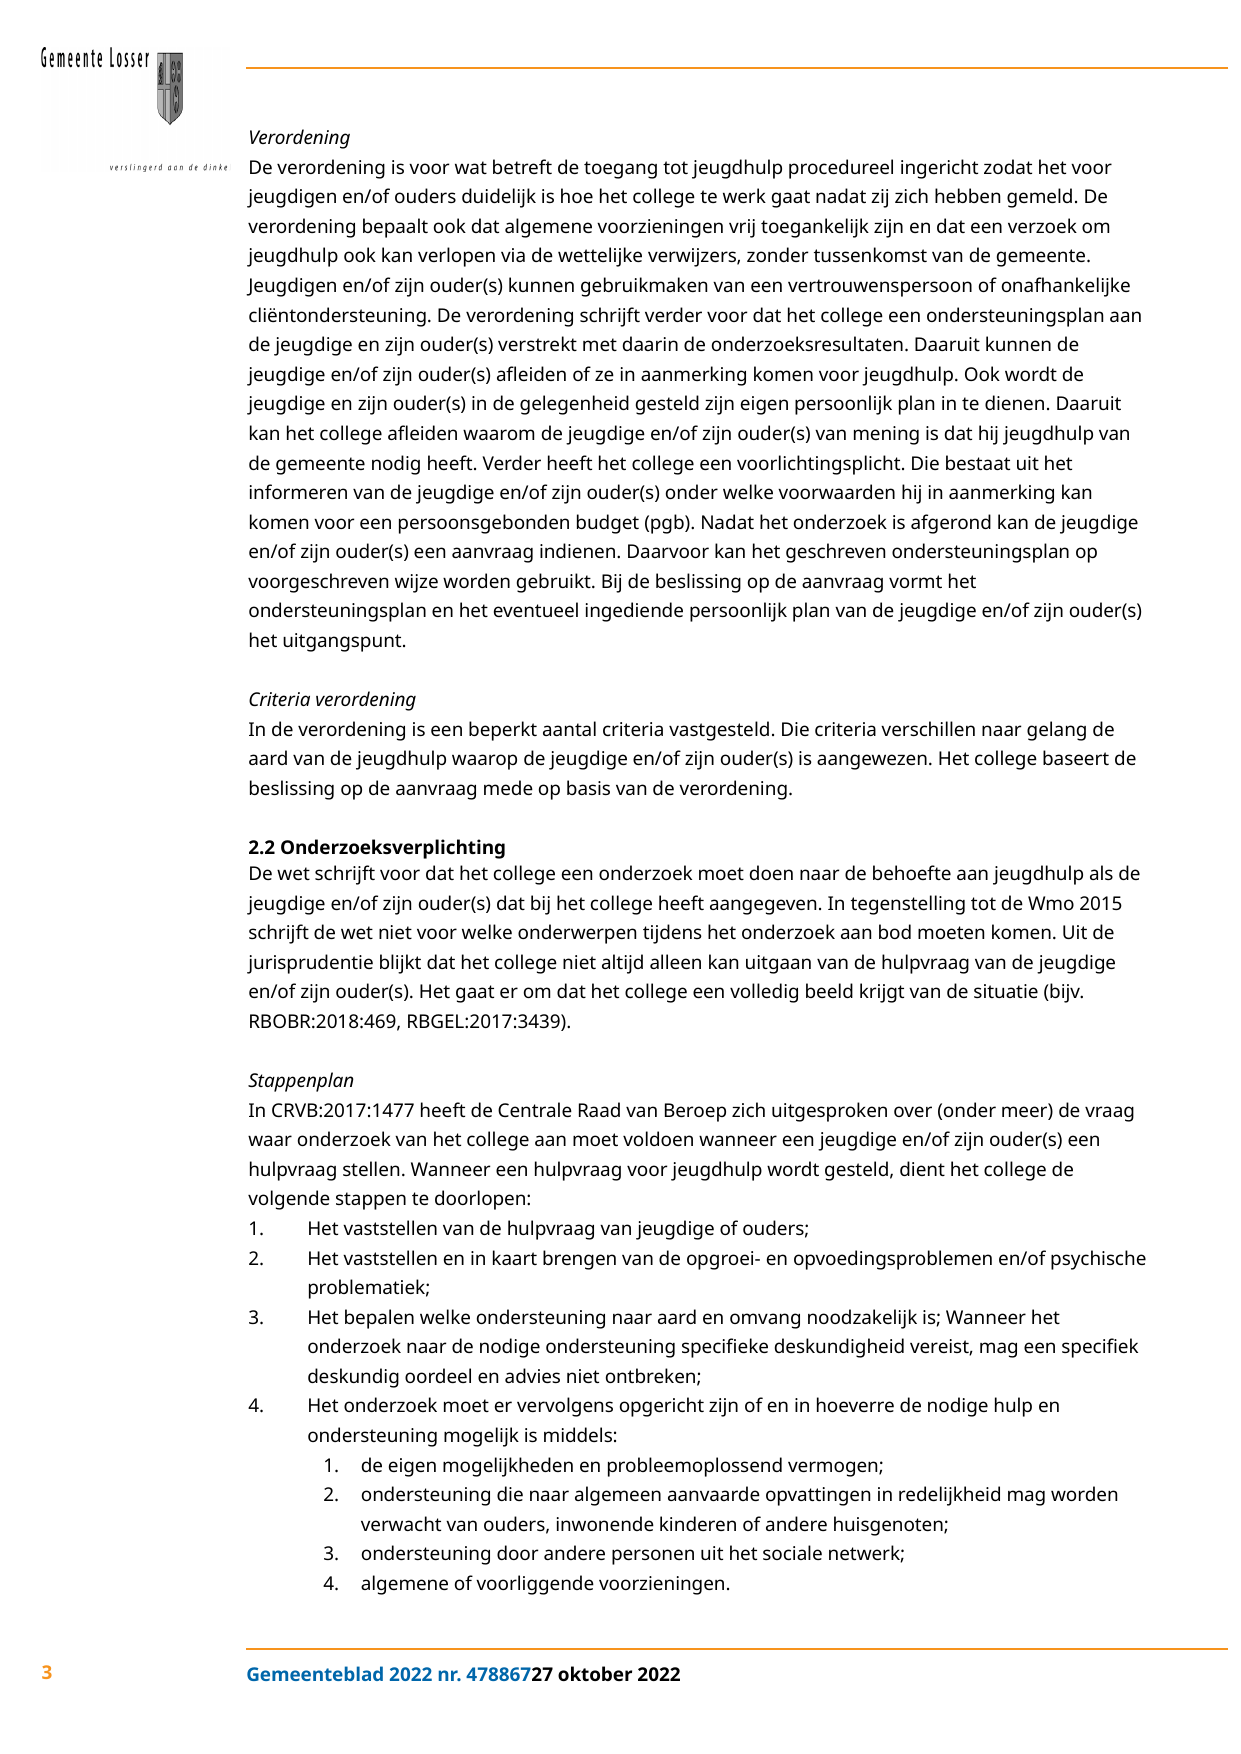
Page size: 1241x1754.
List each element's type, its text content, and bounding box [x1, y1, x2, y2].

text 2.2 Onderzoeksverplichting [248, 834, 1152, 860]
text Criteria verordening [248, 686, 1152, 712]
list Het vaststellen van de hulpvraag van jeugdige of ouders; [248, 1215, 1152, 1241]
list ondersteuning die naar algemeen aanvaarde opvattingen in redelijkheid mag worden verwacht van ouders, inwonende kinderen of andere huisgenoten; [323, 1481, 1152, 1537]
picture [41, 47, 231, 172]
text Verordening [248, 124, 1152, 150]
list ondersteuning door andere personen uit het sociale netwerk; [323, 1541, 1152, 1566]
list Het bepalen welke ondersteuning naar aard en omvang noodzakelijk is; Wanneer het onderzoek naar de nodige ondersteuning specifieke deskundigheid vereist, mag een specifiek deskundig oordeel en advies niet ontbreken; [248, 1304, 1152, 1389]
text In de verordening is een beperkt aantal criteria vastgesteld. Die criteria verschillen naar gelang de aard van de jeugdhulp waarop de jeugdige en/of zijn ouder(s) is aangewezen. Het college baseert de beslissing op de aanvraag mede op basis van de verordening. [248, 716, 1152, 801]
text Stappenplan [248, 1067, 1152, 1093]
list de eigen mogelijkheden en probleemoplossend vermogen; [323, 1452, 1152, 1477]
list Het vaststellen en in kaart brengen van de opgroei- en opvoedingsproblemen en/of psychische problematiek; [248, 1245, 1152, 1300]
text In CRVB:2017:1477 heeft de Centrale Raad van Beroep zich uitgesproken over (onder meer) de vraag waar onderzoek van het college aan moet voldoen wanneer een jeugdige en/of zijn ouder(s) een hulpvraag stellen. Wanneer een hulpvraag voor jeugdhulp wordt gesteld, dient het college de volgende stappen te doorlopen: [248, 1097, 1152, 1211]
list algemene of voorliggende voorzieningen. [323, 1570, 1152, 1596]
text De wet schrijft voor dat het college een onderzoek moet doen naar de behoefte aan jeugdhulp als de jeugdige en/of zijn ouder(s) dat bij het college heeft aangegeven. In tegenstelling tot de Wmo 2015 schrijft de wet niet voor welke onderwerpen tijdens het onderzoek aan bod moeten komen. Uit de jurisprudentie blijkt dat het college niet altijd alleen kan uitgaan van de hulpvraag van de jeugdige en/of zijn ouder(s). Het gaat er om dat het college een volledig beeld krijgt van de situatie (bijv. RBOBR:2018:469, RBGEL:2017:3439). [248, 860, 1152, 1034]
text De verordening is voor wat betreft de toegang tot jeugdhulp procedureel ingericht zodat het voor jeugdigen en/of ouders duidelijk is hoe het college te werk gaat nadat zij zich hebben gemeld. De verordening bepaalt ook dat algemene voorzieningen vrij toegankelijk zijn en dat een verzoek om jeugdhulp ook kan verlopen via de wettelijke verwijzers, zonder tussenkomst van de gemeente. Jeugdigen en/of zijn ouder(s) kunnen gebruikmaken van een vertrouwenspersoon of onafhankelijke cliëntondersteuning. De verordening schrijft verder voor dat het college een ondersteuningsplan aan de jeugdige en zijn ouder(s) verstrekt met daarin de onderzoeksresultaten. Daaruit kunnen de jeugdige en/of zijn ouder(s) afleiden of ze in aanmerking komen voor jeugdhulp. Ook wordt de jeugdige en zijn ouder(s) in de gelegenheid gesteld zijn eigen persoonlijk plan in te dienen. Daaruit kan het college afleiden waarom de jeugdige en/of zijn ouder(s) van mening is dat hij jeugdhulp van de gemeente nodig heeft. Verder heeft het college een voorlichtingsplicht. Die bestaat uit het informeren van de jeugdige en/of zijn ouder(s) onder welke voorwaarden hij in aanmerking kan komen voor een persoonsgebonden budget (pgb). Nadat het onderzoek is afgerond kan de jeugdige en/of zijn ouder(s) een aanvraag indienen. Daarvoor kan het geschreven ondersteuningsplan op voorgeschreven wijze worden gebruikt. Bij de beslissing op de aanvraag vormt het ondersteuningsplan en het eventueel ingediende persoonlijk plan van de jeugdige en/of zijn ouder(s) het uitgangspunt. [248, 154, 1152, 653]
list Het onderzoek moet er vervolgens opgericht zijn of en in hoeverre de nodige hulp en ondersteuning mogelijk is middels: [248, 1393, 1152, 1448]
